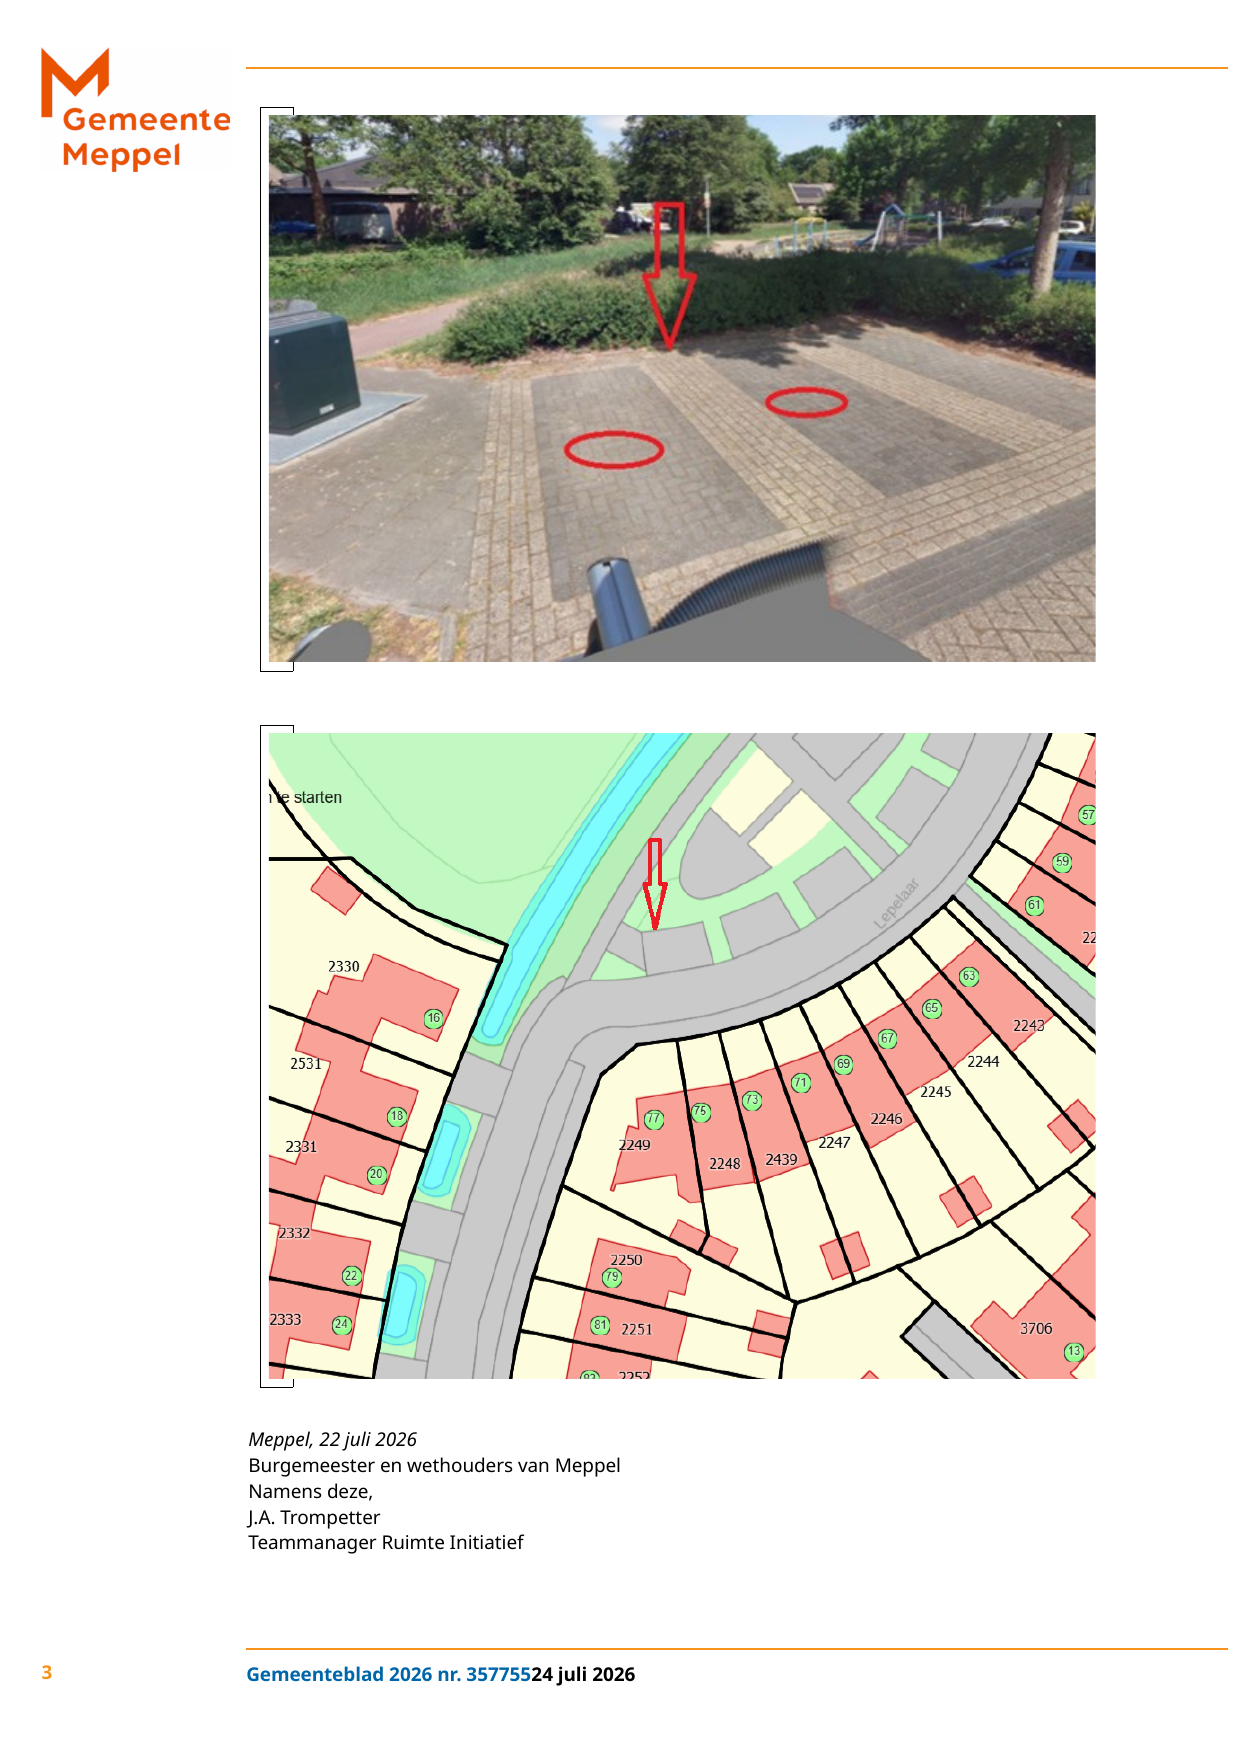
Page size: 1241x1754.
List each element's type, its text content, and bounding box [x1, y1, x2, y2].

text Teammanager Ruimte Initiatief [248, 1529, 1152, 1555]
text Meppel, 22 juli 2026 [248, 1427, 1152, 1452]
picture [268, 115, 1096, 662]
picture [268, 733, 1096, 1379]
text Burgemeester en wethouders van Meppel [248, 1452, 1152, 1478]
picture [41, 47, 231, 172]
text Namens deze, [248, 1478, 1152, 1504]
text J.A. Trompetter [248, 1504, 1152, 1529]
